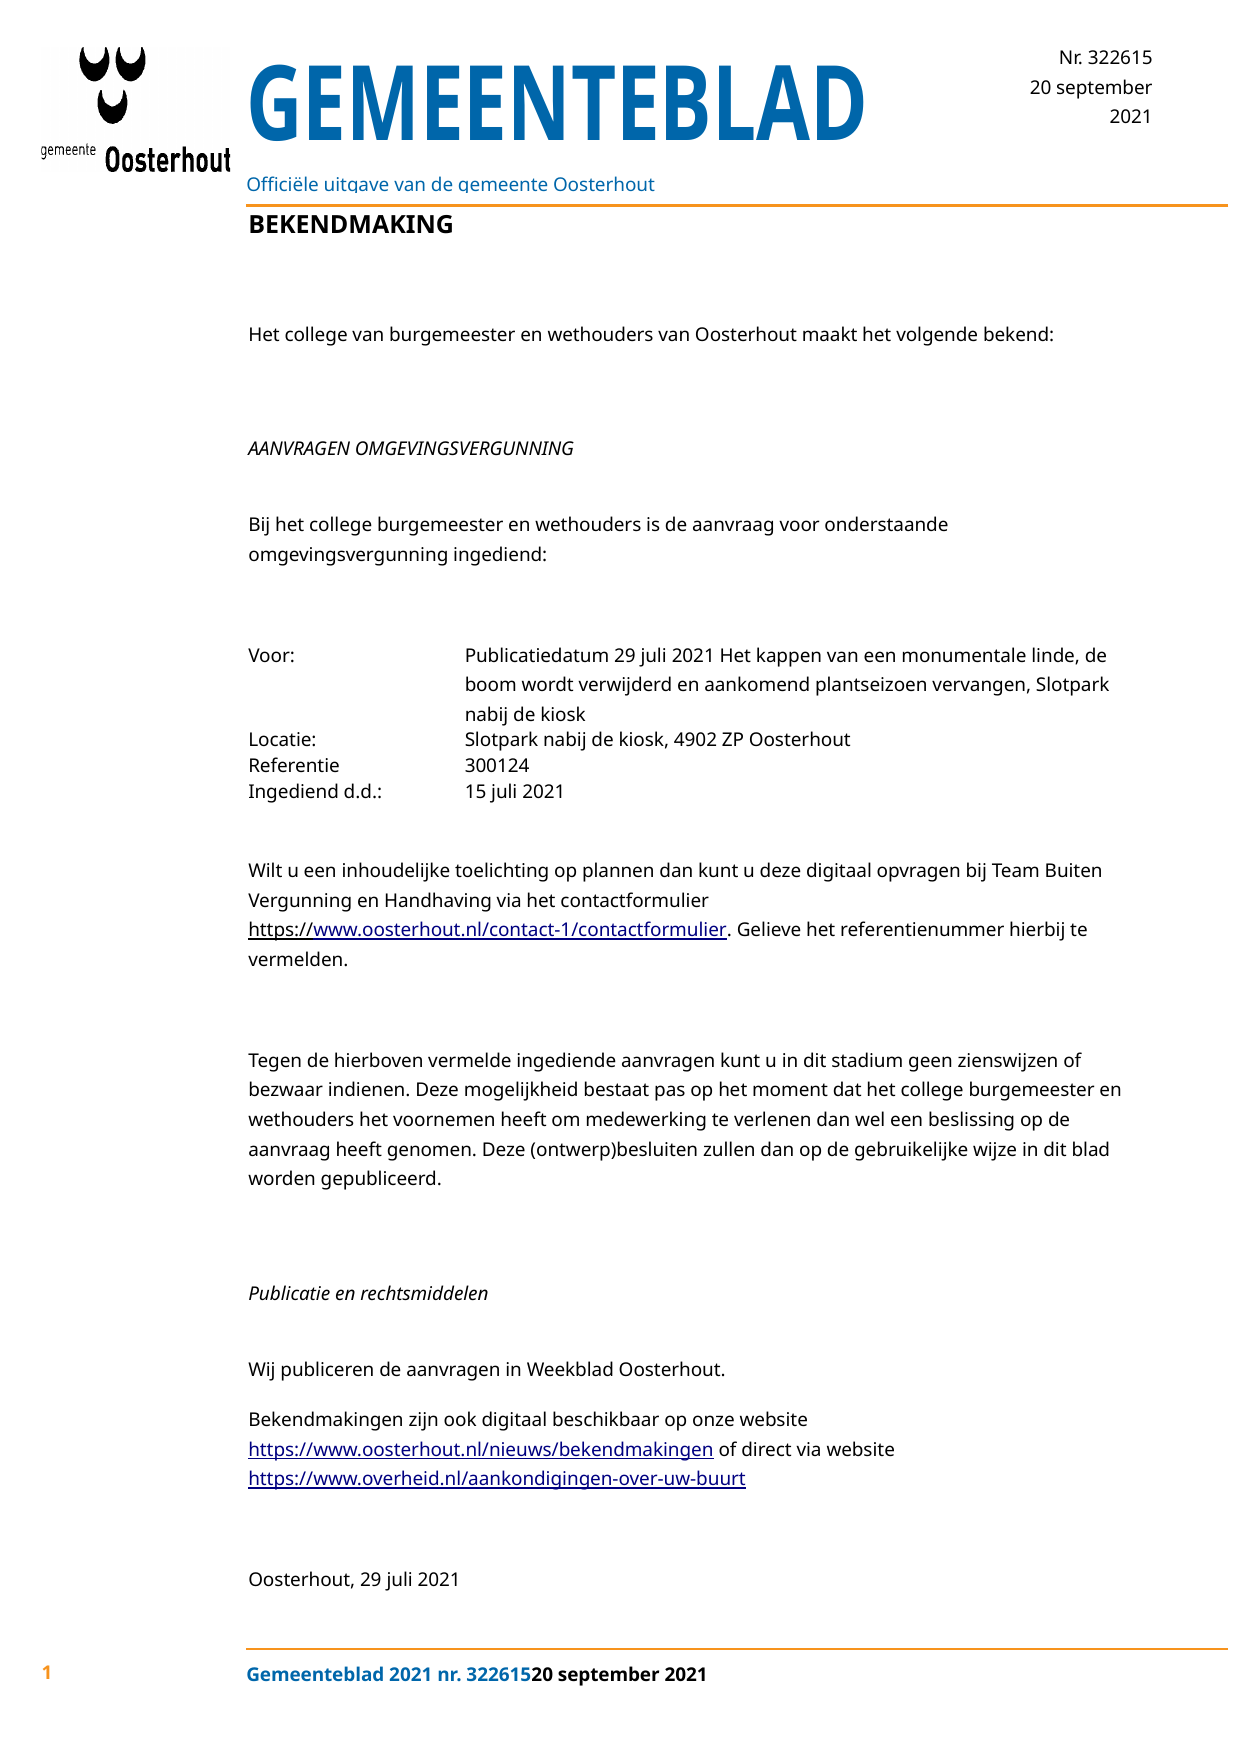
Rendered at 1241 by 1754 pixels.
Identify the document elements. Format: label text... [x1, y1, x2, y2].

table_header Publicatiedatum 29 juli 2021 Het kappen van een monumentale linde, de boom wordt verwijderd en aankomend plantseizoen vervangen, Slotpark nabij de kiosk [465, 642, 1152, 727]
text Wij publiceren de aanvragen in Weekblad Oosterhout. [248, 1356, 1152, 1382]
table_header Voor: [248, 642, 464, 727]
text AANVRAGEN OMGEVINGSVERGUNNING [248, 435, 1152, 461]
table_cell Referentie [248, 753, 464, 778]
text Het college van burgemeester en wethouders van Oosterhout maakt het volgende bekend: [248, 321, 1152, 346]
picture [41, 47, 231, 172]
text Wilt u een inhoudelijke toelichting op plannen dan kunt u deze digitaal opvragen bij Team Buiten Vergunning en Handhaving via het contactformulier https://www.oosterhout.nl/contact-1/contactformulier. Gelieve het referentienummer hierbij te vermelden. [248, 857, 1152, 972]
text Bekendmakingen zijn ook digitaal beschikbaar op onze website https://www.oosterhout.nl/nieuws/bekendmakingen of direct via website https://www.overheid.nl/aankondigingen-over-uw-buurt [248, 1406, 1152, 1491]
text Oosterhout, 29 juli 2021 [248, 1566, 1152, 1592]
table_cell Locatie: [248, 727, 464, 752]
text Publicatie en rechtsmiddelen [248, 1280, 1152, 1306]
text Tegen de hierboven vermelde ingediende aanvragen kunt u in dit stadium geen zienswijzen of bezwaar indienen. Deze mogelijkheid bestaat pas op het moment dat het college burgemeester en wethouders het voornemen heeft om medewerking te verlenen dan wel een beslissing op de aanvraag heeft genomen. Deze (ontwerp)besluiten zullen dan op de gebruikelijke wijze in dit blad worden gepubliceerd. [248, 1047, 1152, 1191]
table_cell Slotpark nabij de kiosk, 4902 ZP Oosterhout [465, 727, 1152, 752]
text Bij het college burgemeester en wethouders is de aanvraag voor onderstaande omgevingsvergunning ingediend: [248, 511, 1152, 567]
text BEKENDMAKING [248, 207, 1152, 241]
table_cell 15 juli 2021 [465, 778, 1152, 804]
table_cell 300124 [465, 753, 1152, 778]
table_cell Ingediend d.d.: [248, 778, 464, 804]
